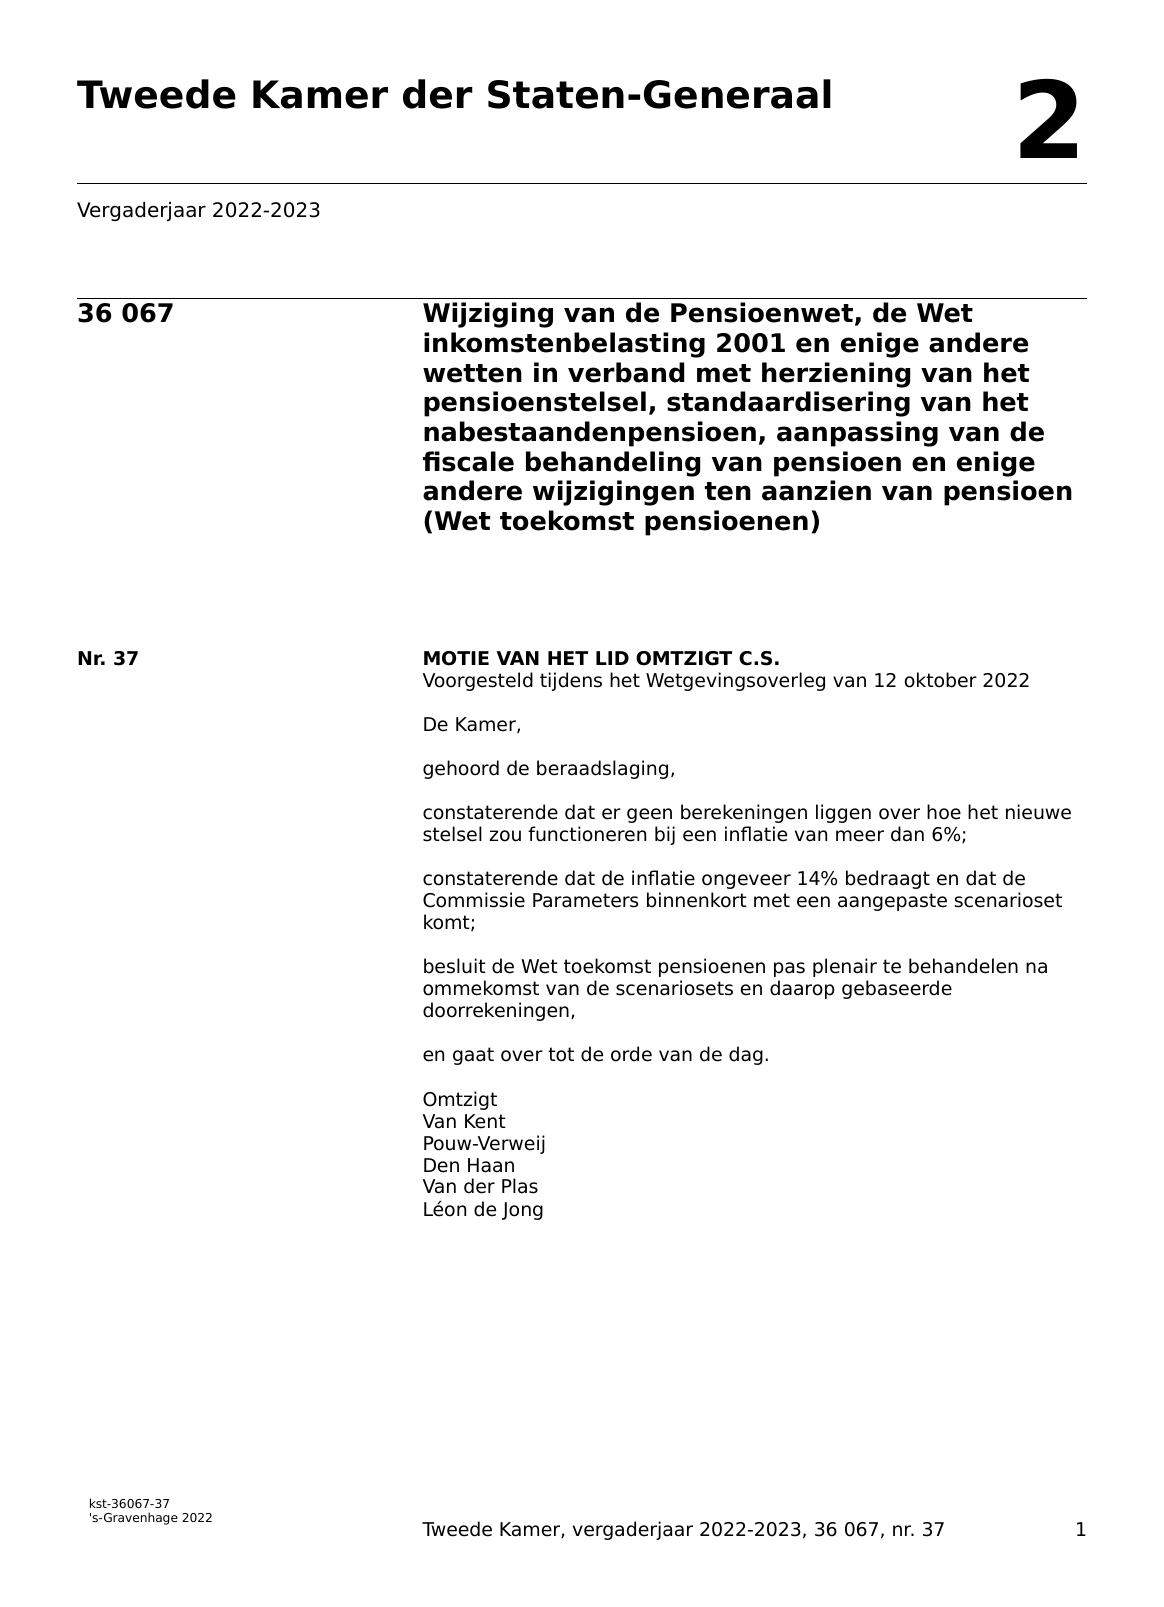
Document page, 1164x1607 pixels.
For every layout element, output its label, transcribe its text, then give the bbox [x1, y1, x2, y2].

subtitle 36 067 Wijziging van de Pensioenwet, de Wet inkomstenbelasting 2001 en enige andere wetten in verband met herziening van het pensioenstelsel, standaardisering van het nabestaandenpensioen, aanpassing van de fiscale behandeling van pensioen en enige andere wijzigingen ten aanzien van pensioen (Wet toekomst pensioenen) [77, 299, 1087, 536]
text De Kamer, [422, 714, 1087, 736]
text kst-36067-37 [88, 1497, 323, 1511]
subtitle Nr. 37 MOTIE VAN HET LID OMTZIGT C.S. [77, 647, 1087, 669]
text Pouw-Verweij [422, 1132, 1087, 1154]
text Den Haan [422, 1154, 1087, 1176]
table_cell Vergaderjaar 2022-2023 [77, 184, 1087, 298]
text 's-Gravenhage 2022 [88, 1511, 323, 1525]
text Van der Plas [422, 1176, 1087, 1198]
text Van Kent [422, 1111, 1087, 1132]
text constaterende dat de inflatie ongeveer 14% bedraagt en dat de Commissie Parameters binnenkort met een aangepaste scenarioset komt; [422, 868, 1087, 934]
text constaterende dat er geen berekeningen liggen over hoe het nieuwe stelsel zou functioneren bij een inflatie van meer dan 6%; [422, 802, 1087, 846]
text en gaat over tot de orde van de dag. [422, 1044, 1087, 1066]
text gehoord de beraadslaging, [422, 758, 1087, 780]
text Voorgesteld tijdens het Wetgevingsoverleg van 12 oktober 2022 [422, 669, 1087, 691]
table_header Tweede Kamer der Staten-Generaal [77, 59, 886, 183]
table_header 2 [886, 59, 1087, 183]
text besluit de Wet toekomst pensioenen pas plenair te behandelen na ommekomst van de scenariosets en daarop gebaseerde doorrekeningen, [422, 956, 1087, 1022]
text Léon de Jong [422, 1198, 1087, 1220]
text Omtzigt [422, 1088, 1087, 1111]
